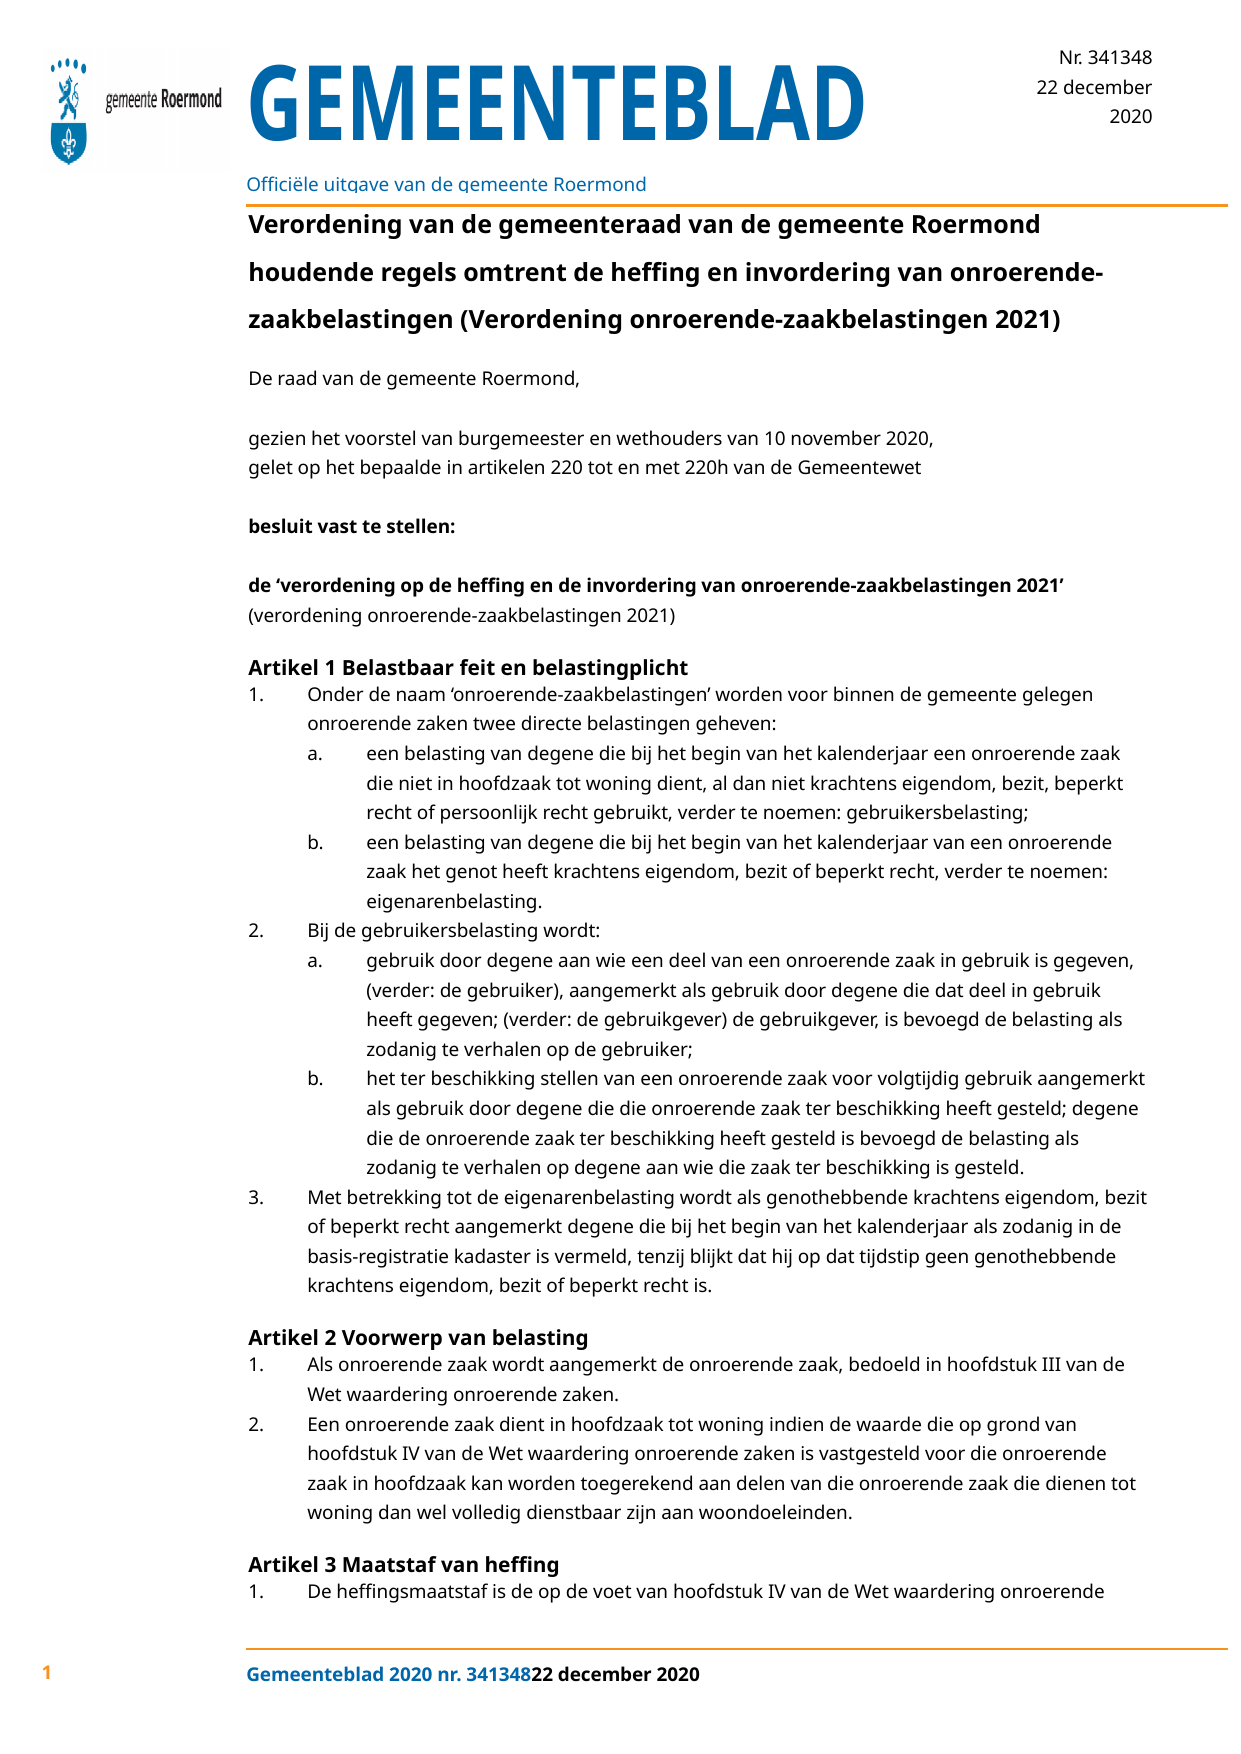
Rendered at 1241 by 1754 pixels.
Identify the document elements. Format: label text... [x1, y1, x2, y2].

text Artikel 1 Belastbaar feit en belastingplicht [248, 653, 1152, 681]
text De raad van de gemeente Roermond, [248, 366, 1152, 391]
text gezien het voorstel van burgemeester en wethouders van 10 november 2020, [248, 425, 1152, 450]
picture [41, 47, 231, 172]
text besluit vast te stellen: [248, 513, 1152, 539]
list Bij de gebruikersbelasting wordt: [248, 918, 1152, 943]
text gelet op het bepaalde in artikelen 220 tot en met 220h van de Gemeentewet [248, 454, 1152, 480]
list het ter beschikking stellen van een onroerende zaak voor volgtijdig gebruik aangemerkt als gebruik door degene die die onroerende zaak ter beschikking heeft gesteld; degene die de onroerende zaak ter beschikking heeft gesteld is bevoegd de belasting als zodanig te verhalen op degene aan wie die zaak ter beschikking is gesteld. [307, 1066, 1152, 1180]
list Een onroerende zaak dient in hoofdzaak tot woning indien de waarde die op grond van hoofdstuk IV van de Wet waardering onroerende zaken is vastgesteld voor die onroerende zaak in hoofdzaak kan worden toegerekend aan delen van die onroerende zaak die dienen tot woning dan wel volledig dienstbaar zijn aan woondoeleinden. [248, 1411, 1152, 1525]
list De heffingsmaatstaf is de op de voet van hoofdstuk IV van de Wet waardering onroerende [248, 1578, 1152, 1604]
list Onder de naam ‘onroerende-zaakbelastingen’ worden voor binnen de gemeente gelegen onroerende zaken twee directe belastingen geheven: [248, 681, 1152, 736]
text Verordening van de gemeenteraad van de gemeente Roermond houdende regels omtrent de heffing en invordering van onroerende-zaakbelastingen (Verordening onroerende-zaakbelastingen 2021) [248, 207, 1152, 336]
list Als onroerende zaak wordt aangemerkt de onroerende zaak, bedoeld in hoofdstuk III van de Wet waardering onroerende zaken. [248, 1352, 1152, 1407]
list een belasting van degene die bij het begin van het kalenderjaar een onroerende zaak die niet in hoofdzaak tot woning dient, al dan niet krachtens eigendom, bezit, beperkt recht of persoonlijk recht gebruikt, verder te noemen: gebruikersbelasting; [307, 740, 1152, 825]
list gebruik door degene aan wie een deel van een onroerende zaak in gebruik is gegeven, (verder: de gebruiker), aangemerkt als gebruik door degene die dat deel in gebruik heeft gegeven; (verder: de gebruikgever) de gebruikgever, is bevoegd de belasting als zodanig te verhalen op de gebruiker; [307, 947, 1152, 1062]
text (verordening onroerende-zaakbelastingen 2021) [248, 602, 1152, 628]
text Artikel 2 Voorwerp van belasting [248, 1323, 1152, 1352]
text Artikel 3 Maatstaf van heffing [248, 1550, 1152, 1578]
text de ‘verordening op de heffing en de invordering van onroerende-zaakbelastingen 2021’ [248, 573, 1152, 598]
list Met betrekking tot de eigenarenbelasting wordt als genothebbende krachtens eigendom, bezit of beperkt recht aangemerkt degene die bij het begin van het kalenderjaar als zodanig in de basis-registratie kadaster is vermeld, tenzij blijkt dat hij op dat tijdstip geen genothebbende krachtens eigendom, bezit of beperkt recht is. [248, 1184, 1152, 1298]
list een belasting van degene die bij het begin van het kalenderjaar van een onroerende zaak het genot heeft krachtens eigendom, bezit of beperkt recht, verder te noemen: eigenarenbelasting. [307, 829, 1152, 914]
